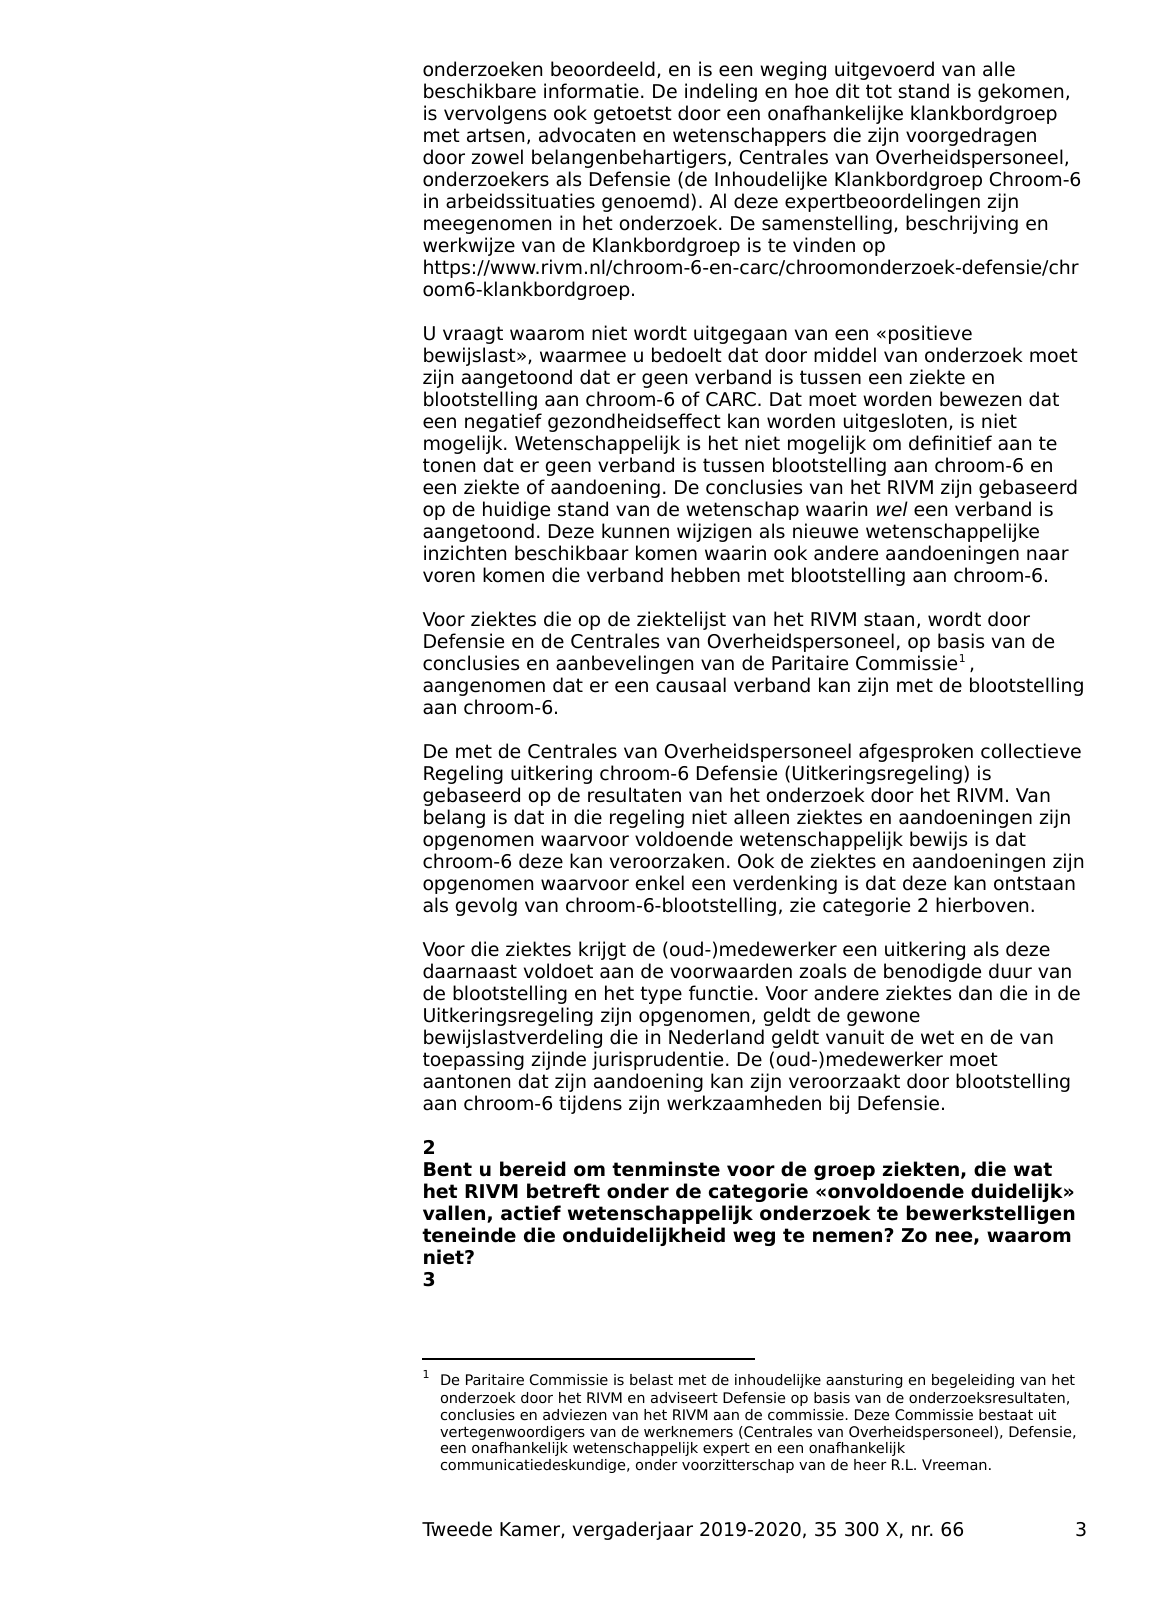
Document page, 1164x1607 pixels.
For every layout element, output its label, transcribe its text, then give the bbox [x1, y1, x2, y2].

text 2 [422, 1137, 1087, 1159]
text Voor ziektes die op de ziektelijst van het RIVM staan, wordt door Defensie en de Centrales van Overheidspersoneel, op basis van de conclusies en aanbevelingen van de Paritaire Commissie, aangenomen dat er een causaal verband kan zijn met de blootstelling aan chroom-6. [422, 609, 1087, 719]
text De Paritaire Commissie is belast met de inhoudelijke aansturing en begeleiding van het onderzoek door het RIVM en adviseert Defensie op basis van de onderzoeksresultaten, conclusies en adviezen van het RIVM aan de commissie. Deze Commissie bestaat uit vertegenwoordigers van de werknemers (Centrales van Overheidspersoneel), Defensie, een onafhankelijk wetenschappelijk expert en een onafhankelijk communicatiedeskundige, onder voorzitterschap van de heer R.L. Vreeman. [422, 1368, 1087, 1474]
text 3 [422, 1269, 1087, 1291]
text U vraagt waarom niet wordt uitgegaan van een «positieve bewijslast», waarmee u bedoelt dat door middel van onderzoek moet zijn aangetoond dat er geen verband is tussen een ziekte en blootstelling aan chroom-6 of CARC. Dat moet worden bewezen dat een negatief gezondheidseffect kan worden uitgesloten, is niet mogelijk. Wetenschappelijk is het niet mogelijk om definitief aan te tonen dat er geen verband is tussen blootstelling aan chroom-6 en een ziekte of aandoening. De conclusies van het RIVM zijn gebaseerd op de huidige stand van de wetenschap waarin wel een verband is aangetoond. Deze kunnen wijzigen als nieuwe wetenschappelijke inzichten beschikbaar komen waarin ook andere aandoeningen naar voren komen die verband hebben met blootstelling aan chroom-6. [422, 323, 1087, 587]
text onderzoeken beoordeeld, en is een weging uitgevoerd van alle beschikbare informatie. De indeling en hoe dit tot stand is gekomen, is vervolgens ook getoetst door een onafhankelijke klankbordgroep met artsen, advocaten en wetenschappers die zijn voorgedragen door zowel belangenbehartigers, Centrales van Overheidspersoneel, onderzoekers als Defensie (de Inhoudelijke Klankbordgroep Chroom-6 in arbeidssituaties genoemd). Al deze expertbeoordelingen zijn meegenomen in het onderzoek. De samenstelling, beschrijving en werkwijze van de Klankbordgroep is te vinden op https://www.rivm.nl/chroom-6-en-carc/chroomonderzoek-defensie/chroom6-klankbordgroep. [422, 59, 1087, 301]
text Voor die ziektes krijgt de (oud-)medewerker een uitkering als deze daarnaast voldoet aan de voorwaarden zoals de benodigde duur van de blootstelling en het type functie. Voor andere ziektes dan die in de Uitkeringsregeling zijn opgenomen, geldt de gewone bewijslastverdeling die in Nederland geldt vanuit de wet en de van toepassing zijnde jurisprudentie. De (oud-)medewerker moet aantonen dat zijn aandoening kan zijn veroorzaakt door blootstelling aan chroom-6 tijdens zijn werkzaamheden bij Defensie. [422, 939, 1087, 1115]
text De met de Centrales van Overheidspersoneel afgesproken collectieve Regeling uitkering chroom-6 Defensie (Uitkeringsregeling) is gebaseerd op de resultaten van het onderzoek door het RIVM. Van belang is dat in die regeling niet alleen ziektes en aandoeningen zijn opgenomen waarvoor voldoende wetenschappelijk bewijs is dat chroom-6 deze kan veroorzaken. Ook de ziektes en aandoeningen zijn opgenomen waarvoor enkel een verdenking is dat deze kan ontstaan als gevolg van chroom-6-blootstelling, zie categorie 2 hierboven. [422, 741, 1087, 917]
text Bent u bereid om tenminste voor de groep ziekten, die wat het RIVM betreft onder de categorie «onvoldoende duidelijk» vallen, actief wetenschappelijk onderzoek te bewerkstelligen teneinde die onduidelijkheid weg te nemen? Zo nee, waarom niet? [422, 1159, 1087, 1269]
